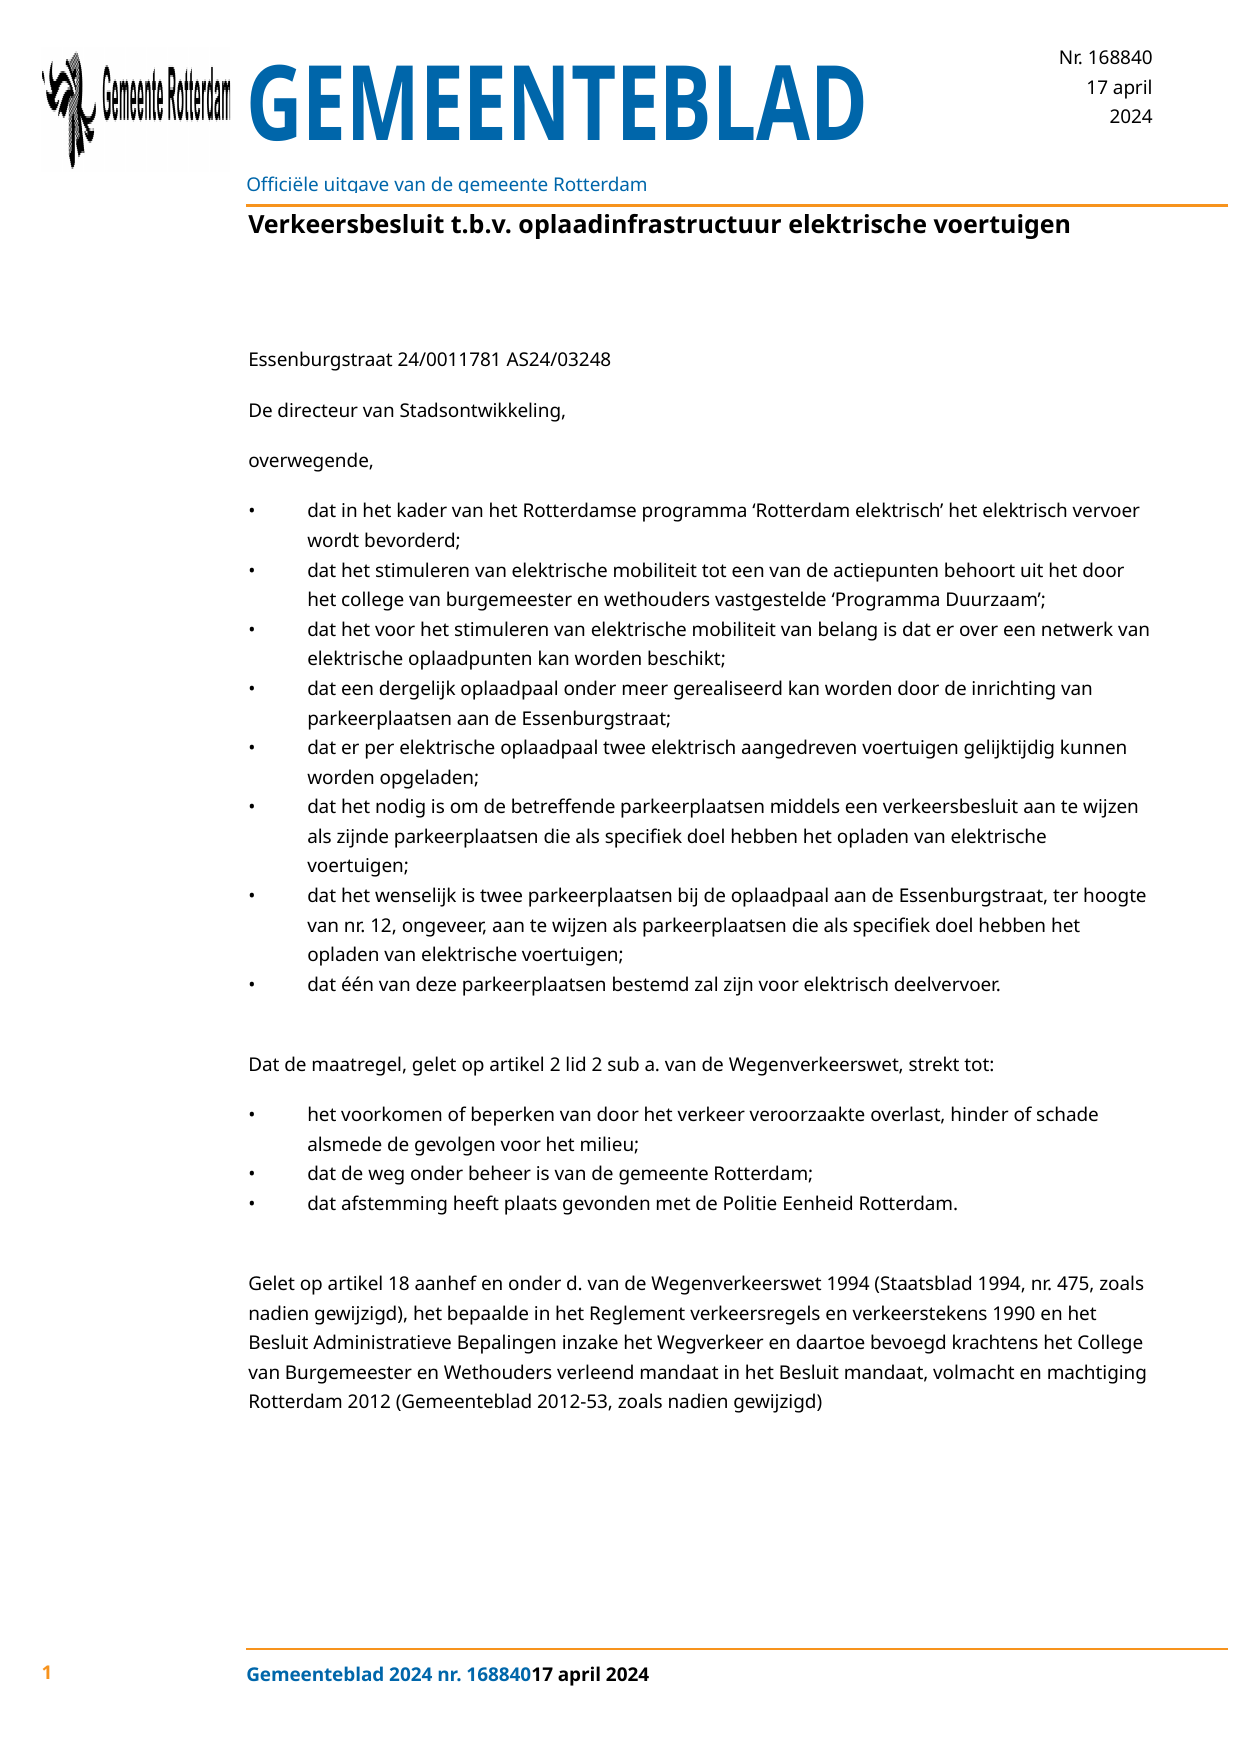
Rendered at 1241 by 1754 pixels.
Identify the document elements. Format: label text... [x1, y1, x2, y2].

list dat in het kader van het Rotterdamse programma ‘Rotterdam elektrisch’ het elektrisch vervoer wordt bevorderd; [248, 498, 1152, 553]
list dat het stimuleren van elektrische mobiliteit tot een van de actiepunten behoort uit het door het college van burgemeester en wethouders vastgestelde ‘Programma Duurzaam’; [248, 557, 1152, 612]
list het voorkomen of beperken van door het verkeer veroorzaakte overlast, hinder of schade alsmede de gevolgen voor het milieu; [248, 1101, 1152, 1157]
text Essenburgstraat 24/0011781 AS24/03248 [248, 346, 1152, 372]
list dat afstemming heeft plaats gevonden met de Politie Eenheid Rotterdam. [248, 1190, 1152, 1216]
list dat een dergelijk oplaadpaal onder meer gerealiseerd kan worden door de inrichting van parkeerplaatsen aan de Essenburgstraat; [248, 675, 1152, 731]
list dat er per elektrische oplaadpaal twee elektrisch aangedreven voertuigen gelijktijdig kunnen worden opgeladen; [248, 734, 1152, 790]
picture [41, 47, 231, 172]
list dat het wenselijk is twee parkeerplaatsen bij de oplaadpaal aan de Essenburgstraat, ter hoogte van nr. 12, ongeveer, aan te wijzen als parkeerplaatsen die als specifiek doel hebben het opladen van elektrische voertuigen; [248, 882, 1152, 967]
list dat het voor het stimuleren van elektrische mobiliteit van belang is dat er over een netwerk van elektrische oplaadpunten kan worden beschikt; [248, 616, 1152, 671]
text overwegende, [248, 447, 1152, 473]
list dat de weg onder beheer is van de gemeente Rotterdam; [248, 1161, 1152, 1186]
list dat het nodig is om de betreffende parkeerplaatsen middels een verkeersbesluit aan te wijzen als zijnde parkeerplaatsen die als specifiek doel hebben het opladen van elektrische voertuigen; [248, 793, 1152, 878]
text Dat de maatregel, gelet op artikel 2 lid 2 sub a. van de Wegenverkeerswet, strekt tot: [248, 1051, 1152, 1077]
text Gelet op artikel 18 aanhef en onder d. van de Wegenverkeerswet 1994 (Staatsblad 1994, nr. 475, zoals nadien gewijzigd), het bepaalde in het Reglement verkeersregels en verkeerstekens 1990 en het Besluit Administratieve Bepalingen inzake het Wegverkeer en daartoe bevoegd krachtens het College van Burgemeester en Wethouders verleend mandaat in het Besluit mandaat, volmacht en machtiging Rotterdam 2012 (Gemeenteblad 2012-53, zoals nadien gewijzigd) [248, 1270, 1152, 1414]
list dat één van deze parkeerplaatsen bestemd zal zijn voor elektrisch deelvervoer. [248, 971, 1152, 997]
text De directeur van Stadsontwikkeling, [248, 397, 1152, 423]
text Verkeersbesluit t.b.v. oplaadinfrastructuur elektrische voertuigen [248, 207, 1152, 241]
